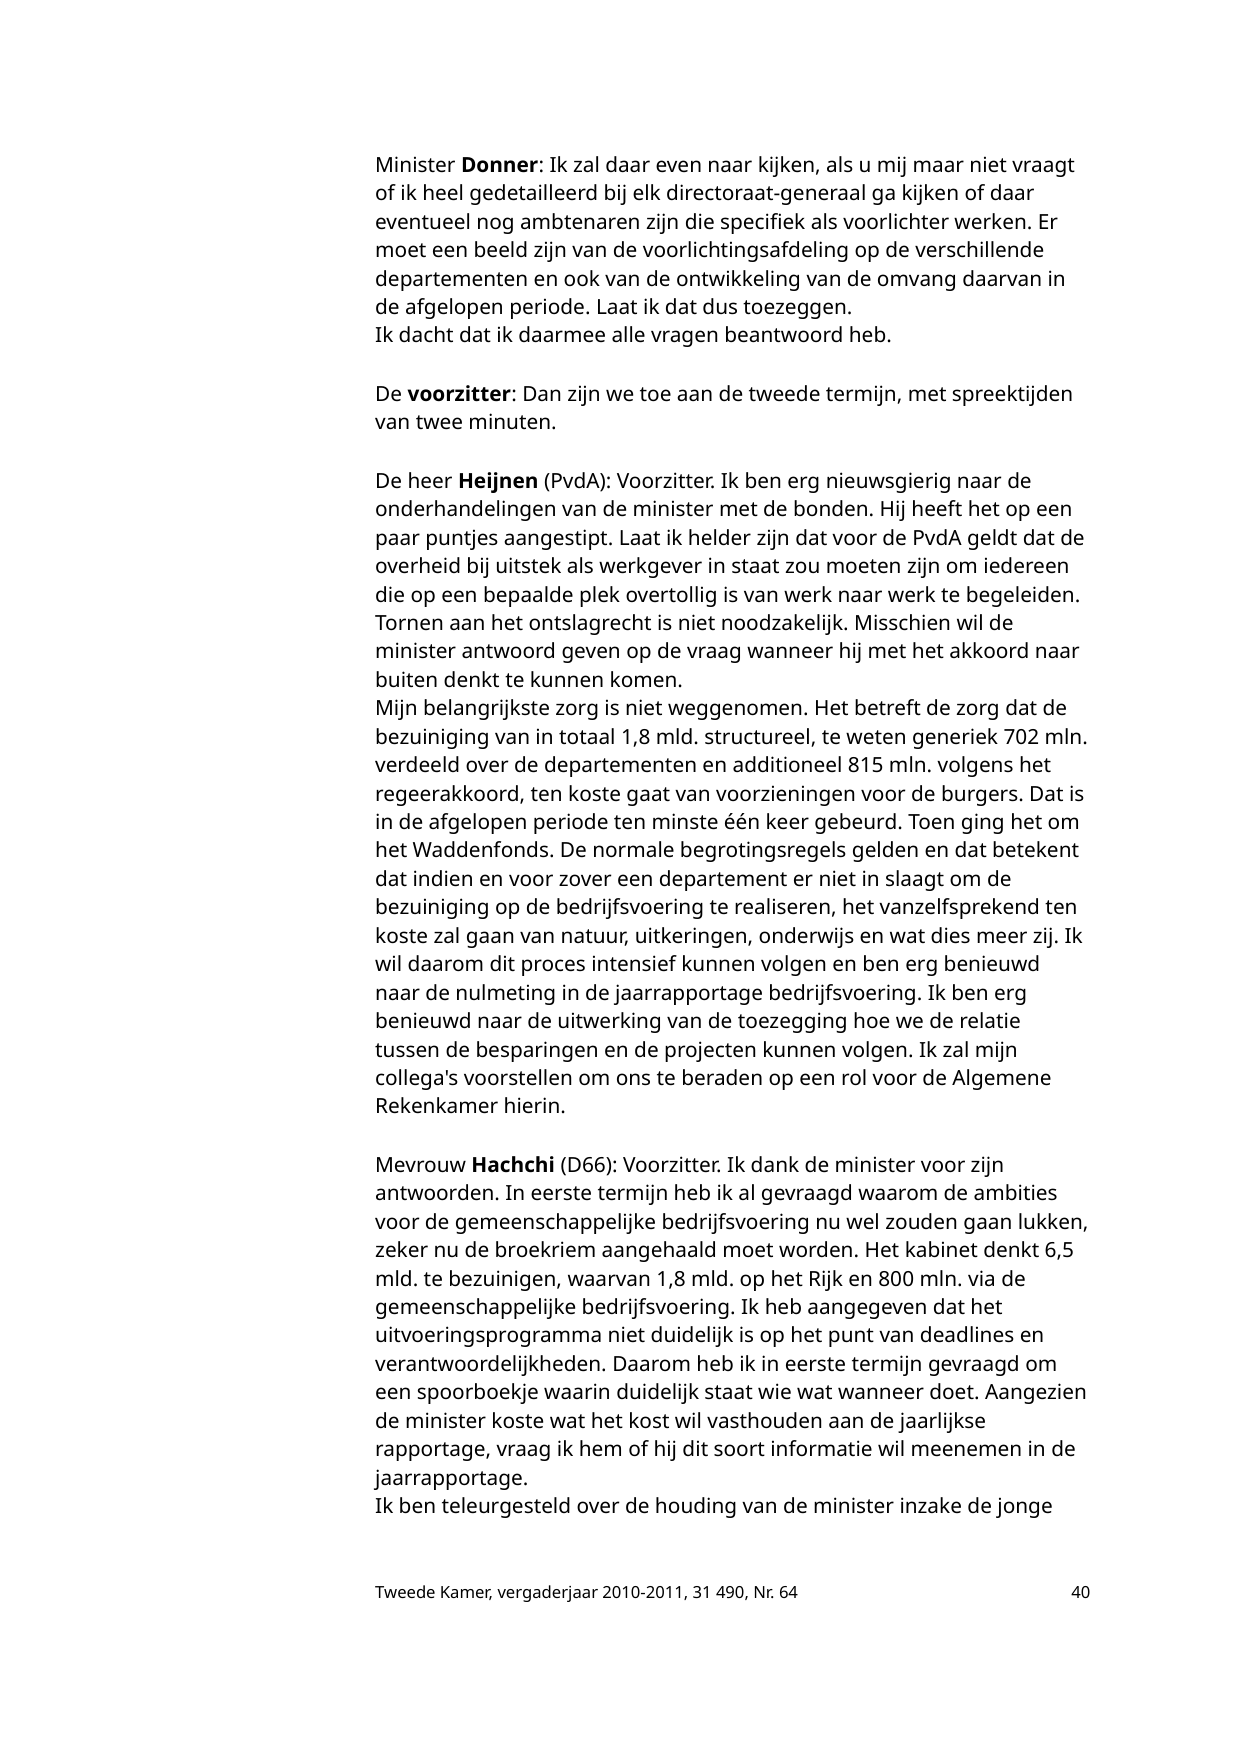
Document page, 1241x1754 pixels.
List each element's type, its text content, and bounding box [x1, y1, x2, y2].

text De voorzitter: Dan zijn we toe aan de tweede termijn, met spreektijden van twee minuten. [375, 379, 1090, 436]
text Mevrouw Hachchi (D66): Voorzitter. Ik dank de minister voor zijn antwoorden. In eerste termijn heb ik al gevraagd waarom de ambities voor de gemeenschappelijke bedrijfsvoering nu wel zouden gaan lukken, zeker nu de broekriem aangehaald moet worden. Het kabinet denkt 6,5 mld. te bezuinigen, waarvan 1,8 mld. op het Rijk en 800 mln. via de gemeenschappelijke bedrijfsvoering. Ik heb aangegeven dat het uitvoeringsprogramma niet duidelijk is op het punt van deadlines en verantwoordelijkheden. Daarom heb ik in eerste termijn gevraagd om een spoorboekje waarin duidelijk staat wie wat wanneer doet. Aangezien de minister koste wat het kost wil vasthouden aan de jaarlijkse rapportage, vraag ik hem of hij dit soort informatie wil meenemen in de jaarrapportage. [375, 1150, 1090, 1491]
text De heer Heijnen (PvdA): Voorzitter. Ik ben erg nieuwsgierig naar de onderhandelingen van de minister met de bonden. Hij heeft het op een paar puntjes aangestipt. Laat ik helder zijn dat voor de PvdA geldt dat de overheid bij uitstek als werkgever in staat zou moeten zijn om iedereen die op een bepaalde plek overtollig is van werk naar werk te begeleiden. Tornen aan het ontslagrecht is niet noodzakelijk. Misschien wil de minister antwoord geven op de vraag wanneer hij met het akkoord naar buiten denkt te kunnen komen. [375, 466, 1090, 693]
text Mijn belangrijkste zorg is niet weggenomen. Het betreft de zorg dat de bezuiniging van in totaal 1,8 mld. structureel, te weten generiek 702 mln. verdeeld over de departementen en additioneel 815 mln. volgens het regeerakkoord, ten koste gaat van voorzieningen voor de burgers. Dat is in de afgelopen periode ten minste één keer gebeurd. Toen ging het om het Waddenfonds. De normale begrotingsregels gelden en dat betekent dat indien en voor zover een departement er niet in slaagt om de bezuiniging op de bedrijfsvoering te realiseren, het vanzelfsprekend ten koste zal gaan van natuur, uitkeringen, onderwijs en wat dies meer zij. Ik wil daarom dit proces intensief kunnen volgen en ben erg benieuwd naar de nulmeting in de jaarrapportage bedrijfsvoering. Ik ben erg benieuwd naar de uitwerking van de toezegging hoe we de relatie tussen de besparingen en de projecten kunnen volgen. Ik zal mijn collega's voorstellen om ons te beraden op een rol voor de Algemene Rekenkamer hierin. [375, 693, 1090, 1120]
text Ik ben teleurgesteld over de houding van de minister inzake de jonge [375, 1491, 1090, 1520]
text Minister Donner: Ik zal daar even naar kijken, als u mij maar niet vraagt of ik heel gedetailleerd bij elk directoraat-generaal ga kijken of daar eventueel nog ambtenaren zijn die specifiek als voorlichter werken. Er moet een beeld zijn van de voorlichtingsafdeling op de verschillende departementen en ook van de ontwikkeling van de omvang daarvan in de afgelopen periode. Laat ik dat dus toezeggen. [375, 150, 1090, 321]
text Ik dacht dat ik daarmee alle vragen beantwoord heb. [375, 321, 1090, 349]
